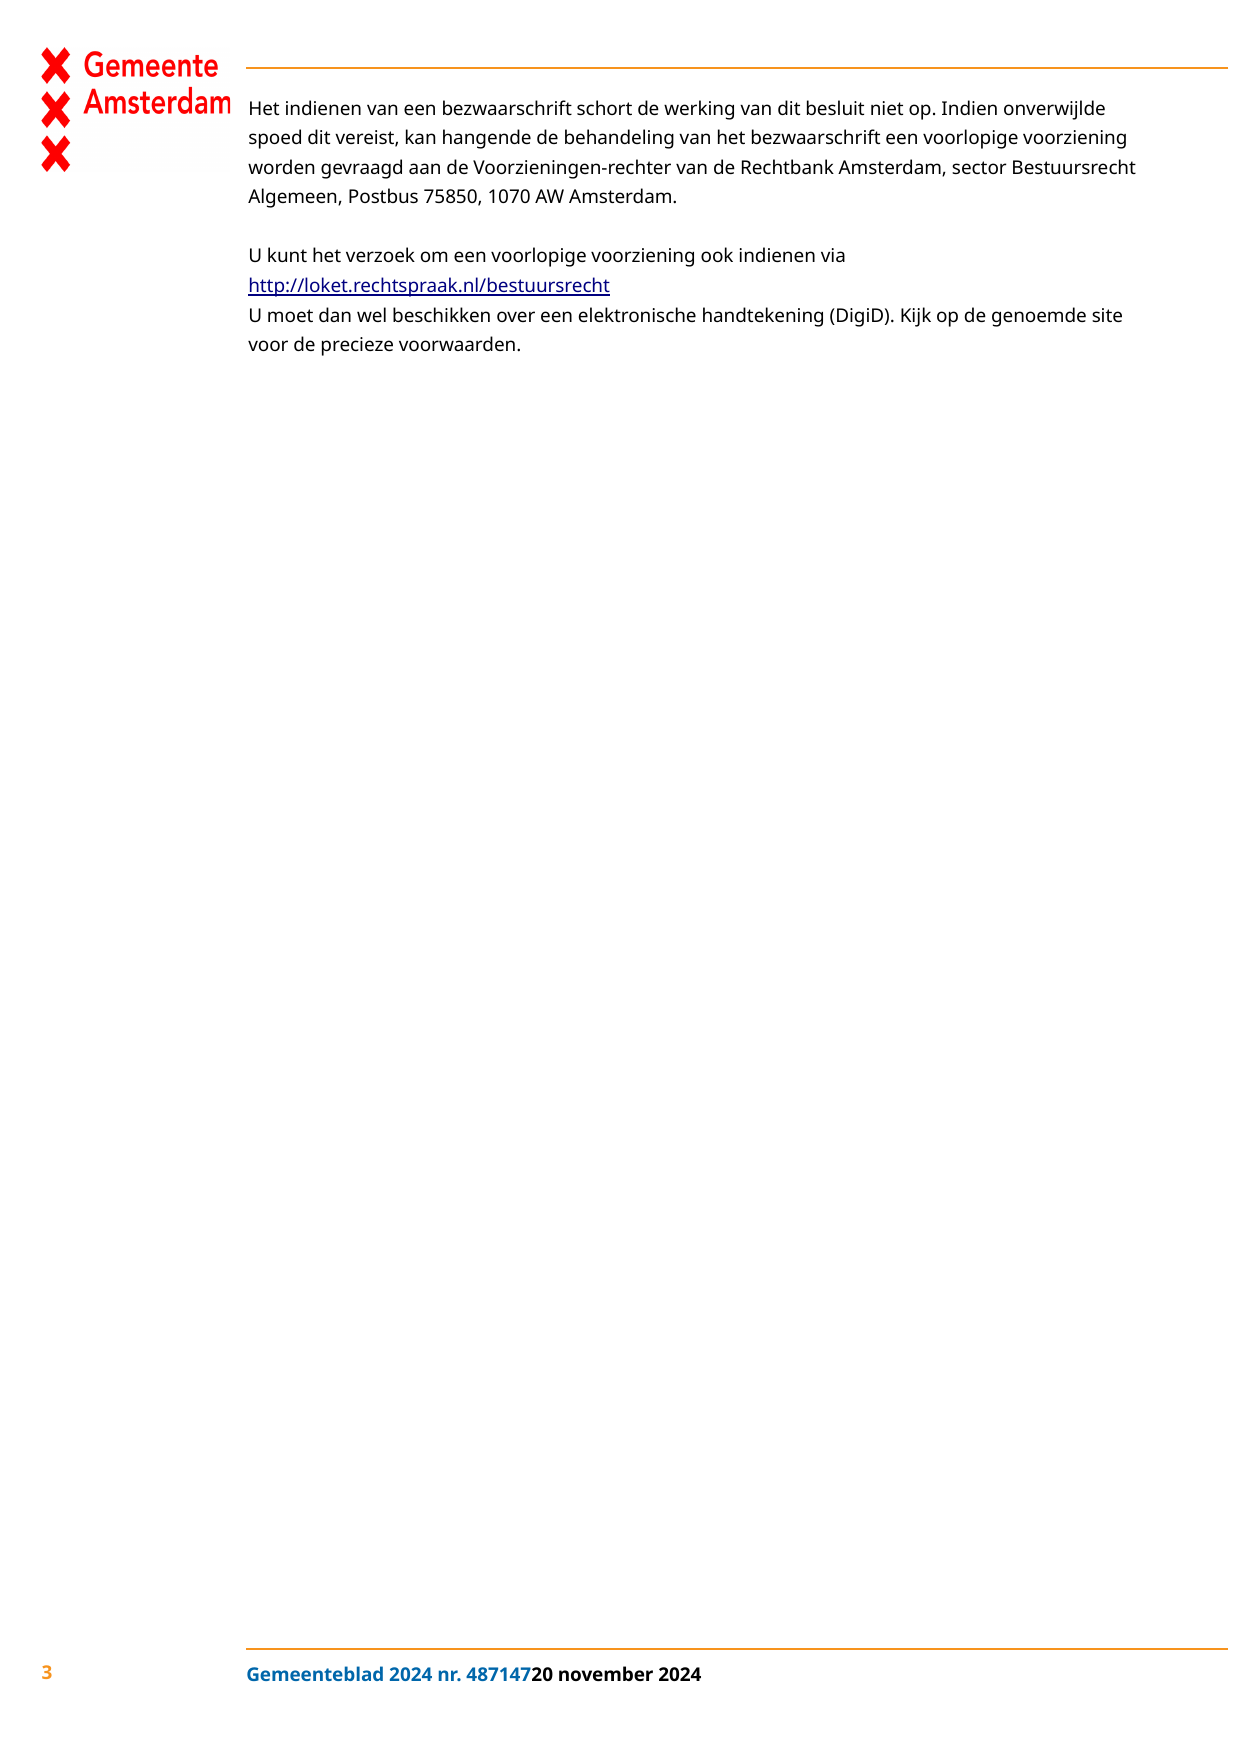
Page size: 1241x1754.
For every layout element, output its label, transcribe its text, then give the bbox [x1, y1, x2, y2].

text U moet dan wel beschikken over een elektronische handtekening (DigiD). Kijk op de genoemde site voor de precieze voorwaarden. [248, 302, 1152, 357]
text U kunt het verzoek om een voorlopige voorziening ook indienen via http://loket.rechtspraak.nl/bestuursrecht [248, 243, 1152, 298]
text Het indienen van een bezwaarschrift schort de werking van dit besluit niet op. Indien onverwijlde spoed dit vereist, kan hangende de behandeling van het bezwaarschrift een voorlopige voorziening worden gevraagd aan de Voorzieningen-rechter van de Rechtbank Amsterdam, sector Bestuursrecht Algemeen, Postbus 75850, 1070 AW Amsterdam. [248, 95, 1152, 209]
picture [41, 47, 231, 172]
